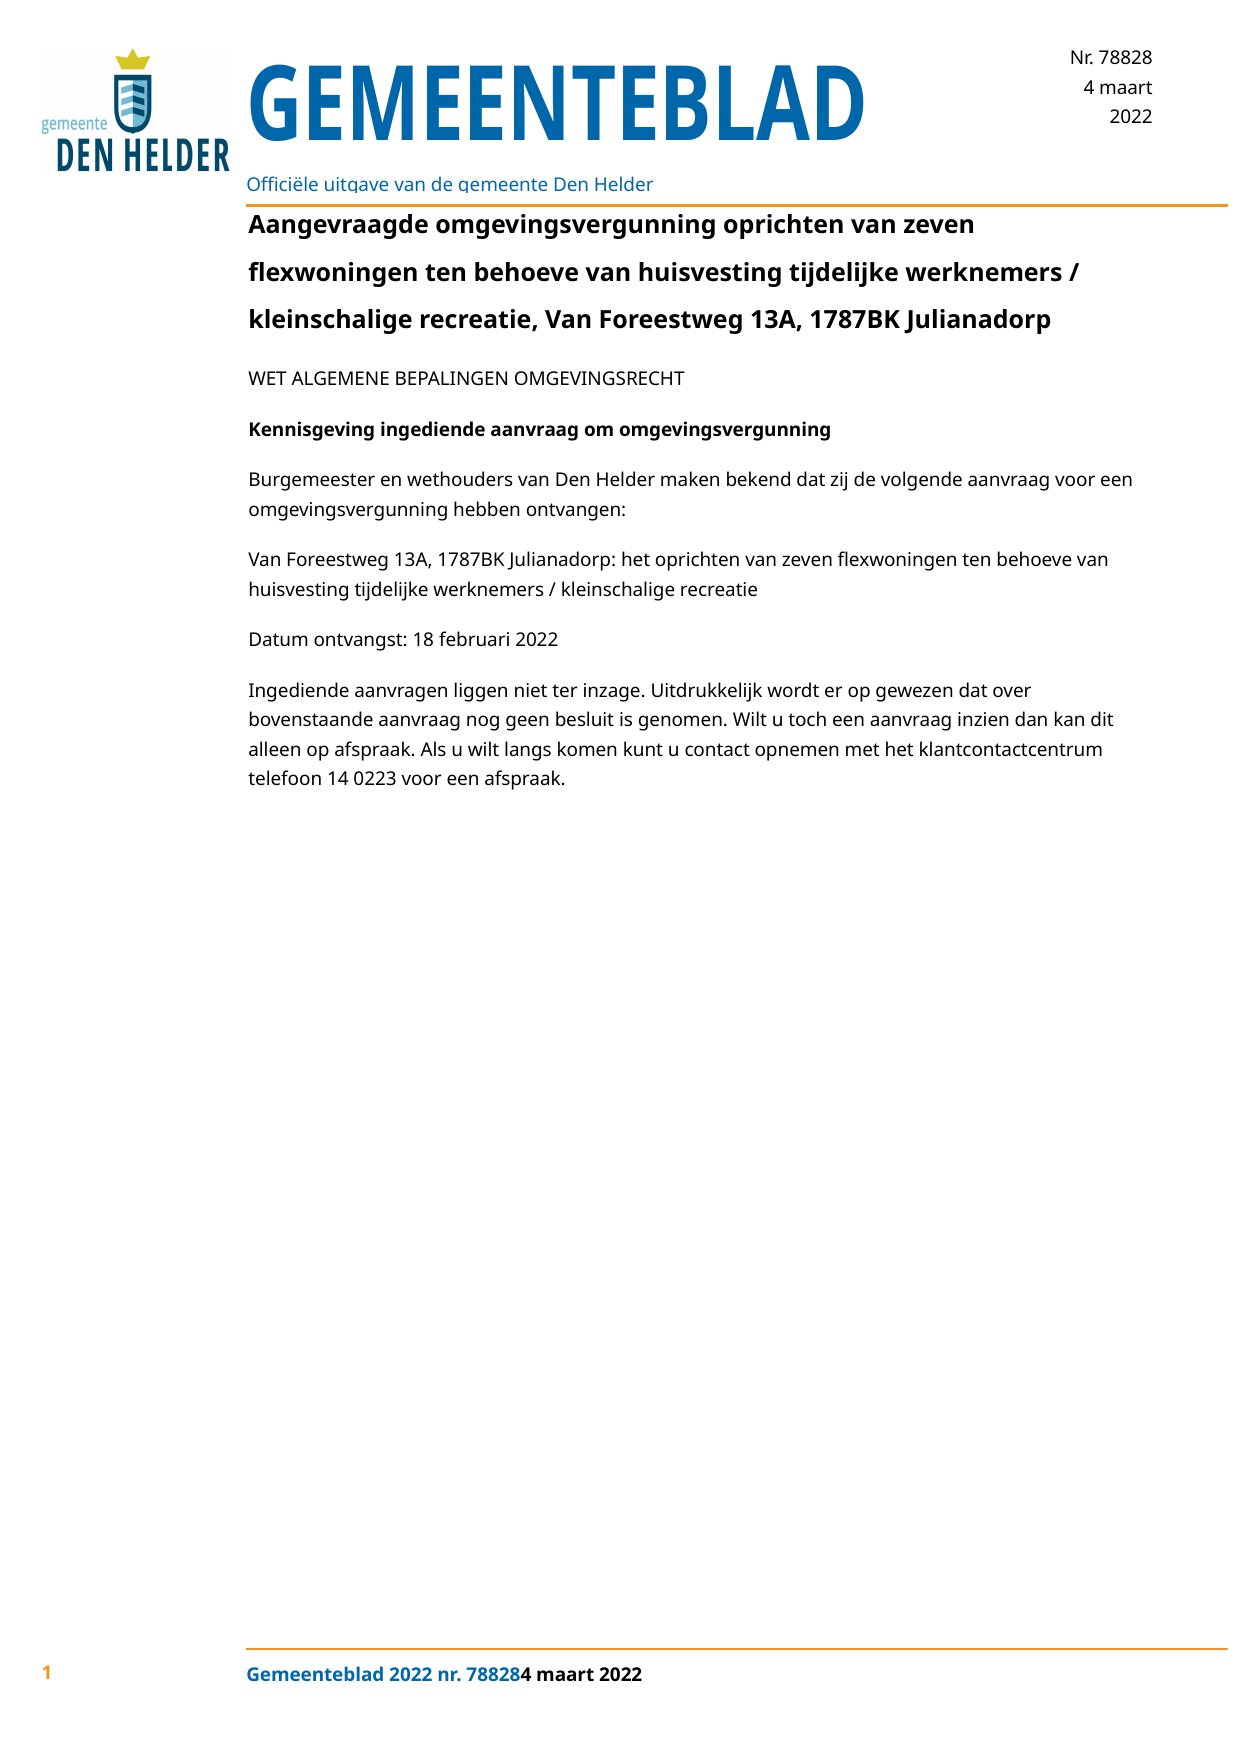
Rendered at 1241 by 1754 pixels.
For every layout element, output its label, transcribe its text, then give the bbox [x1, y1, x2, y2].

picture [41, 47, 231, 172]
picture [182, 144, 187, 165]
picture [63, 144, 68, 165]
text WET ALGEMENE BEPALINGEN OMGEVINGSRECHT [248, 366, 1152, 391]
text Ingediende aanvragen liggen niet ter inzage. Uitdrukkelijk wordt er op gewezen dat over bovenstaande aanvraag nog geen besluit is genomen. Wilt u toch een aanvraag inzien dan kan dit alleen op afspraak. Als u wilt langs komen kunt u contact opnemen met het klantcontactcentrum telefoon 14 0223 voor een afspraak. [248, 677, 1152, 791]
text Van Foreestweg 13A, 1787BK Julianadorp: het oprichten van zeven flexwoningen ten behoeve van huisvesting tijdelijke werknemers / kleinschalige recreatie [248, 546, 1152, 602]
picture [100, 154, 106, 172]
picture [220, 160, 224, 172]
text Aangevraagde omgevingsvergunning oprichten van zeven flexwoningen ten behoeve van huisvesting tijdelijke werknemers / kleinschalige recreatie, Van Foreestweg 13A, 1787BK Julianadorp [248, 207, 1152, 336]
text Kennisgeving ingediende aanvraag om omgevingsvergunning [248, 416, 1152, 442]
text Burgemeester en wethouders van Den Helder maken bekend dat zij de volgende aanvraag voor een omgevingsvergunning hebben ontvangen: [248, 466, 1152, 522]
picture [130, 157, 135, 172]
text Datum ontvangst: 18 februari 2022 [248, 626, 1152, 652]
